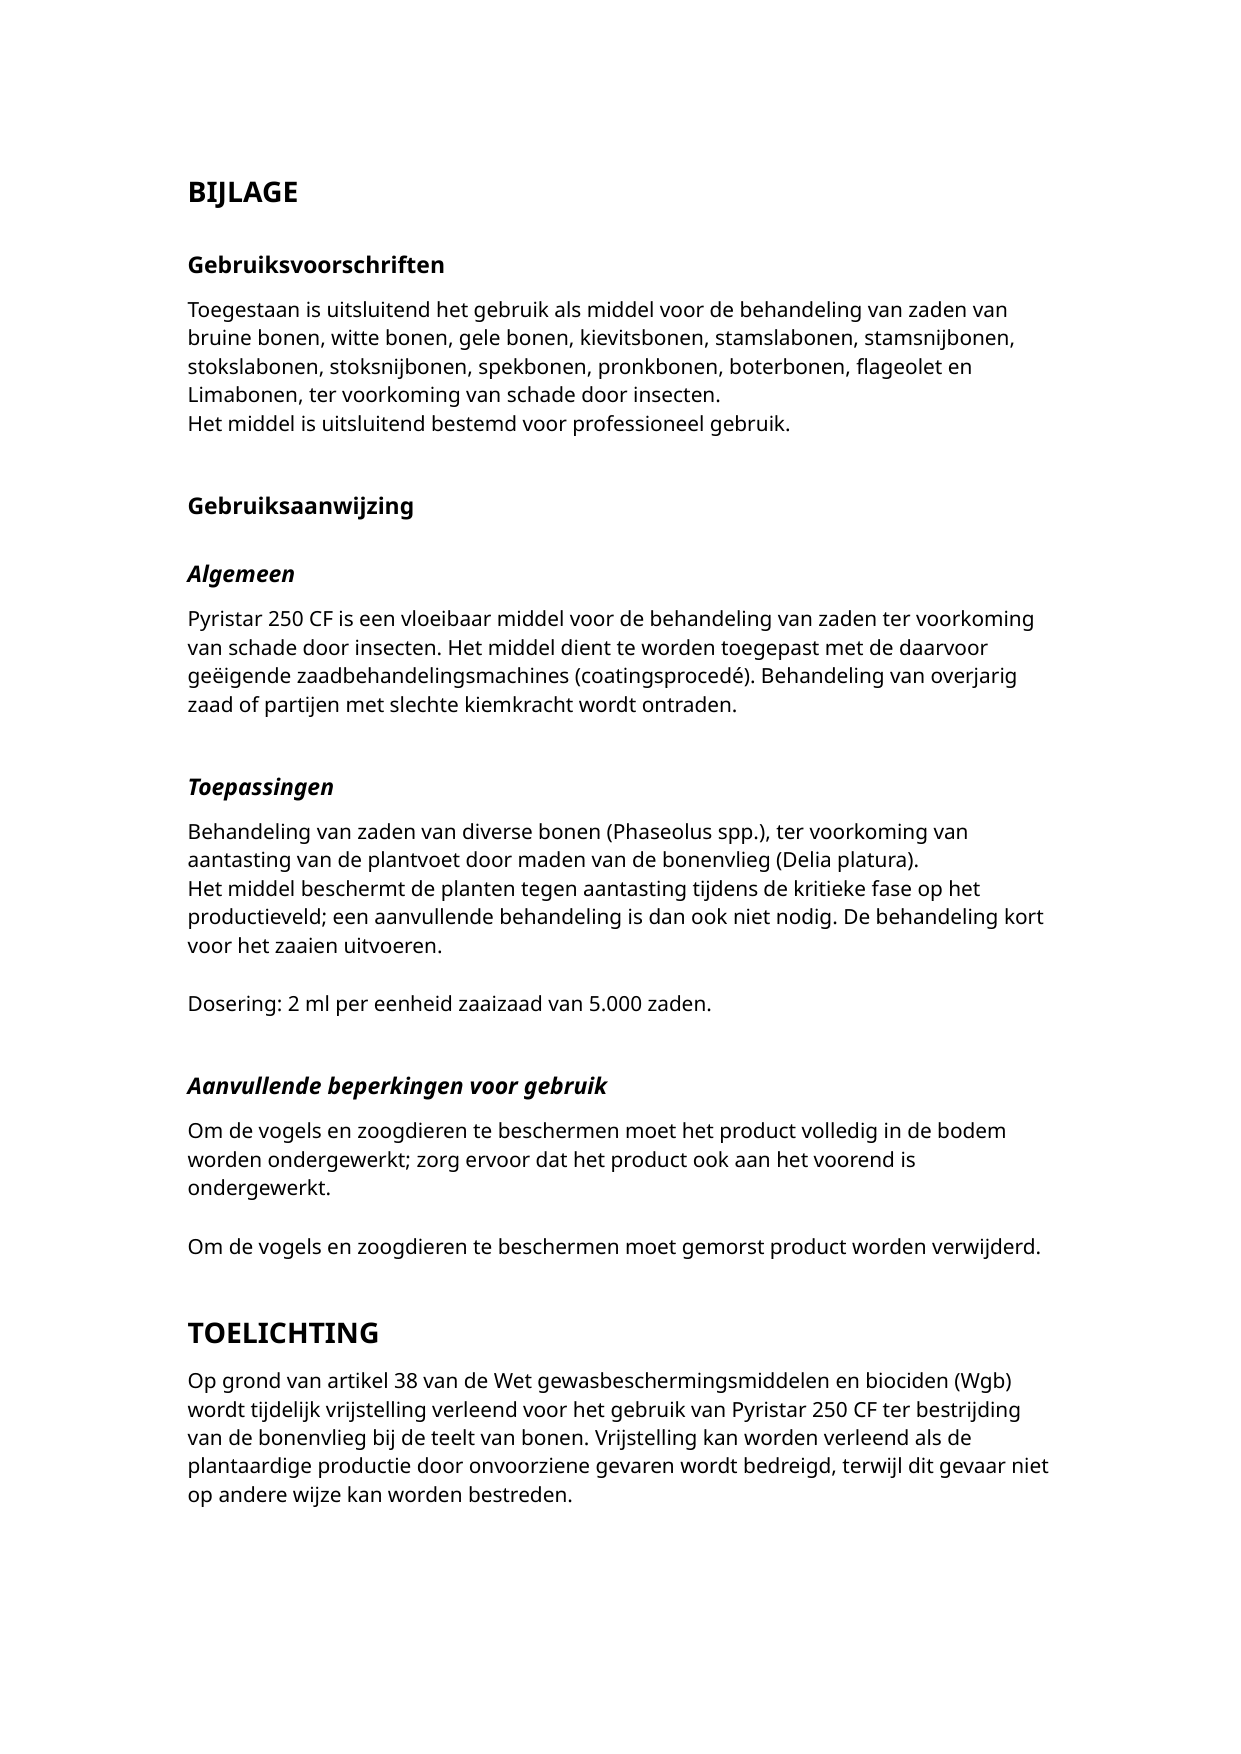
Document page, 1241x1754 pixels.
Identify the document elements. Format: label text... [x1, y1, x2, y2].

text Om de vogels en zoogdieren te beschermen moet gemorst product worden verwijderd. [187, 1232, 1053, 1260]
text Het middel beschermt de planten tegen aantasting tijdens de kritieke fase op het productieveld; een aanvullende behandeling is dan ook niet nodig. De behandeling kort voor het zaaien uitvoeren. [187, 874, 1053, 959]
text Om de vogels en zoogdieren te beschermen moet het product volledig in de bodem worden ondergewerkt; zorg ervoor dat het product ook aan het voorend is ondergewerkt. [187, 1116, 1053, 1202]
subtitle Toepassingen [187, 771, 1053, 802]
text Op grond van artikel 38 van de Wet gewasbeschermingsmiddelen en biociden (Wgb) wordt tijdelijk vrijstelling verleend voor het gebruik van Pyristar 250 CF ter bestrijding van de bonenvlieg bij de teelt van bonen. Vrijstelling kan worden verleend als de plantaardige productie door onvoorziene gevaren wordt bedreigd, terwijl dit gevaar niet op andere wijze kan worden bestreden. [187, 1366, 1053, 1508]
text Het middel is uitsluitend bestemd voor professioneel gebruik. [187, 409, 1053, 437]
text Pyristar 250 CF is een vloeibaar middel voor de behandeling van zaden ter voorkoming van schade door insecten. Het middel dient te worden toegepast met de daarvoor geëigende zaadbehandelingsmachines (coatingsprocedé). Behandeling van overjarig zaad of partijen met slechte kiemkracht wordt ontraden. [187, 604, 1053, 718]
text Dosering: 2 ml per eenheid zaaizaad van 5.000 zaden. [187, 989, 1053, 1018]
subtitle BIJLAGE [187, 172, 1053, 211]
subtitle Gebruiksaanwijzing [187, 489, 1053, 521]
text Toegestaan is uitsluitend het gebruik als middel voor de behandeling van zaden van bruine bonen, witte bonen, gele bonen, kievitsbonen, stamslabonen, stamsnijbonen, stokslabonen, stoksnijbonen, spekbonen, pronkbonen, boterbonen, flageolet en Limabonen, ter voorkoming van schade door insecten. [187, 295, 1053, 409]
subtitle Aanvullende beperkingen voor gebruik [187, 1070, 1053, 1101]
subtitle Algemeen [187, 558, 1053, 589]
text Behandeling van zaden van diverse bonen (Phaseolus spp.), ter voorkoming van aantasting van de plantvoet door maden van de bonenvlieg (Delia platura). [187, 817, 1053, 874]
subtitle Gebruiksvoorschriften [187, 249, 1053, 280]
subtitle TOELICHTING [187, 1313, 1053, 1351]
